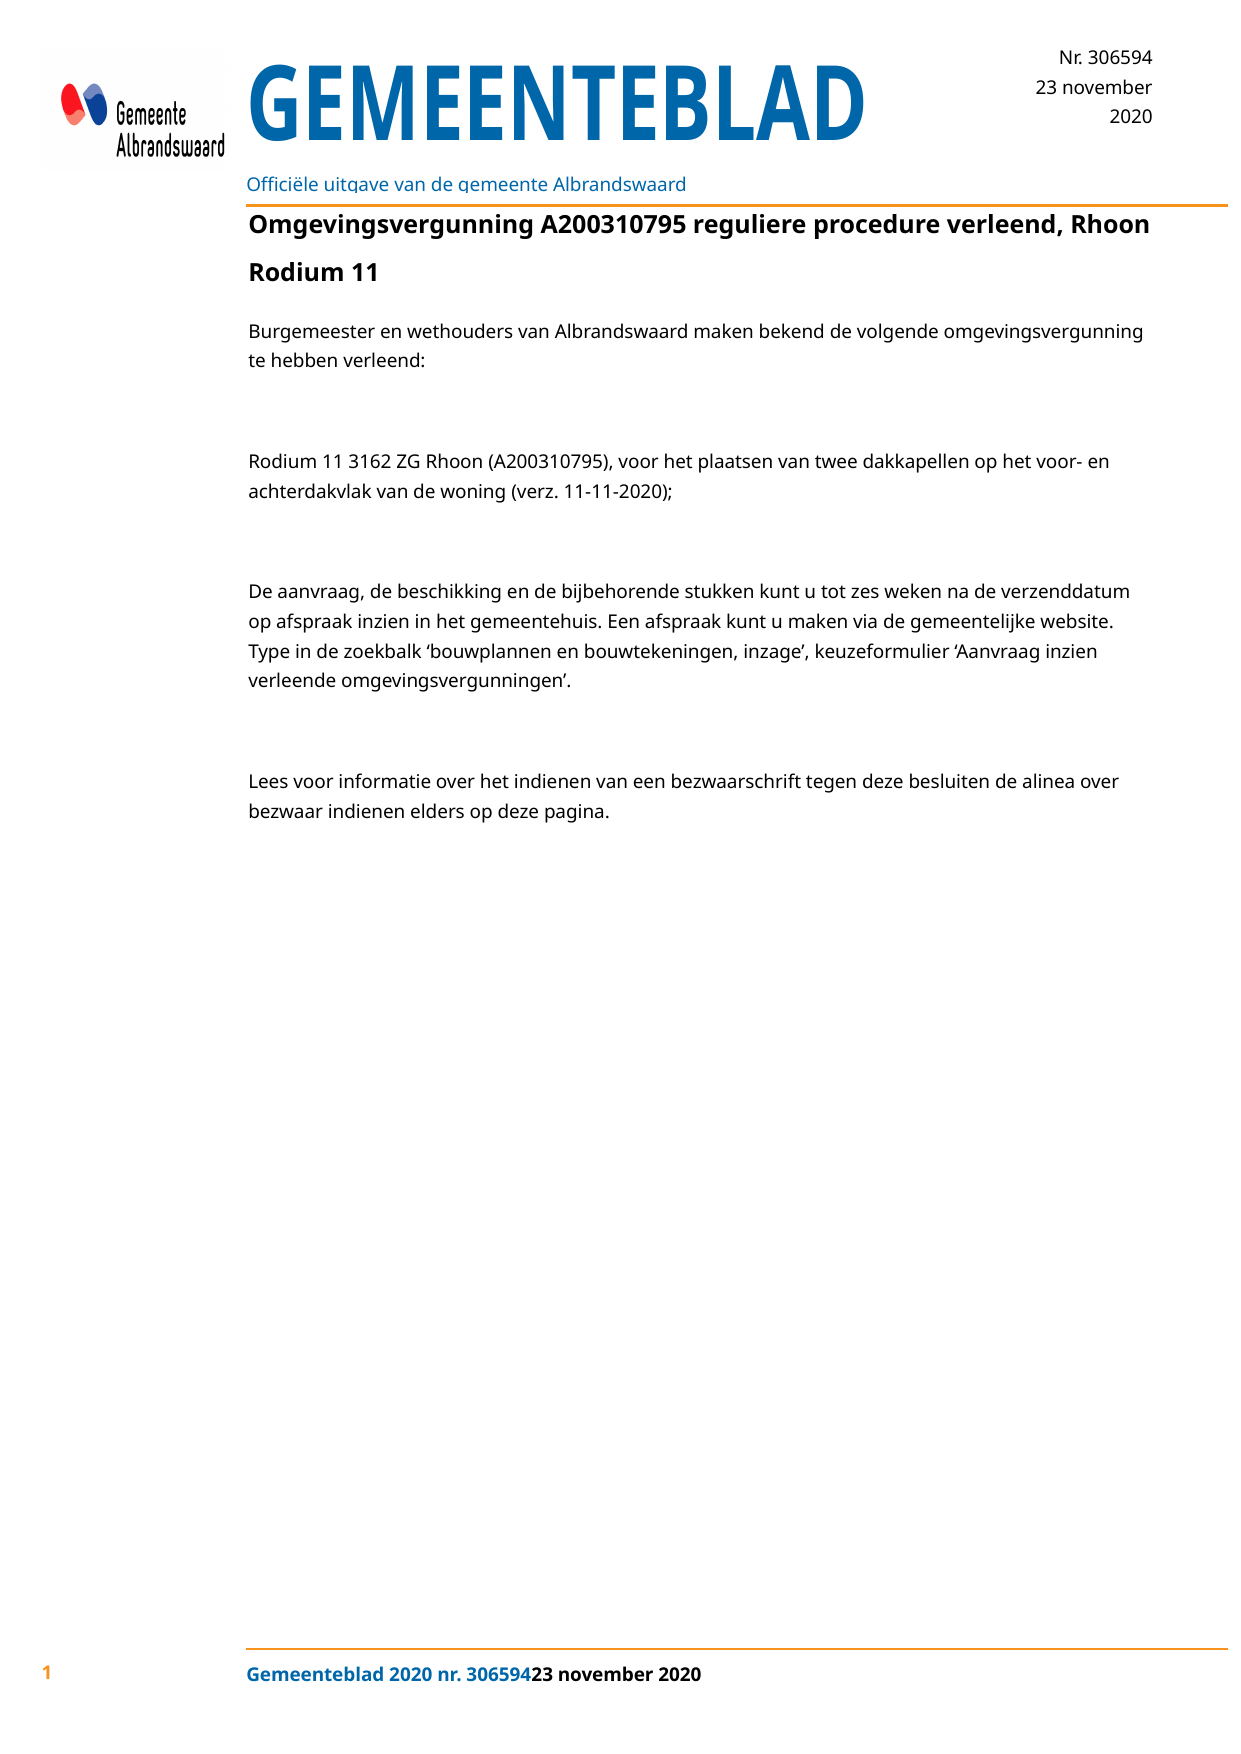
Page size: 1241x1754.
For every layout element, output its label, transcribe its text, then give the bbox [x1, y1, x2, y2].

text Omgevingsvergunning A200310795 reguliere procedure verleend, Rhoon Rodium 11 [248, 207, 1152, 288]
text Lees voor informatie over het indienen van een bezwaarschrift tegen deze besluiten de alinea over bezwaar indienen elders op deze pagina. [248, 768, 1152, 824]
text De aanvraag, de beschikking en de bijbehorende stukken kunt u tot zes weken na de verzenddatum op afspraak inzien in het gemeentehuis. Een afspraak kunt u maken via de gemeentelijke website. Type in de zoekbalk ‘bouwplannen en bouwtekeningen, inzage’, keuzeformulier ‘Aanvraag inzien verleende omgevingsvergunningen’. [248, 579, 1152, 693]
text Burgemeester en wethouders van Albrandswaard maken bekend de volgende omgevingsvergunning te hebben verleend: [248, 318, 1152, 373]
picture [41, 47, 231, 172]
text Rodium 11 3162 ZG Rhoon (A200310795), voor het plaatsen van twee dakkapellen op het voor- en achterdakvlak van de woning (verz. 11-11-2020); [248, 448, 1152, 504]
